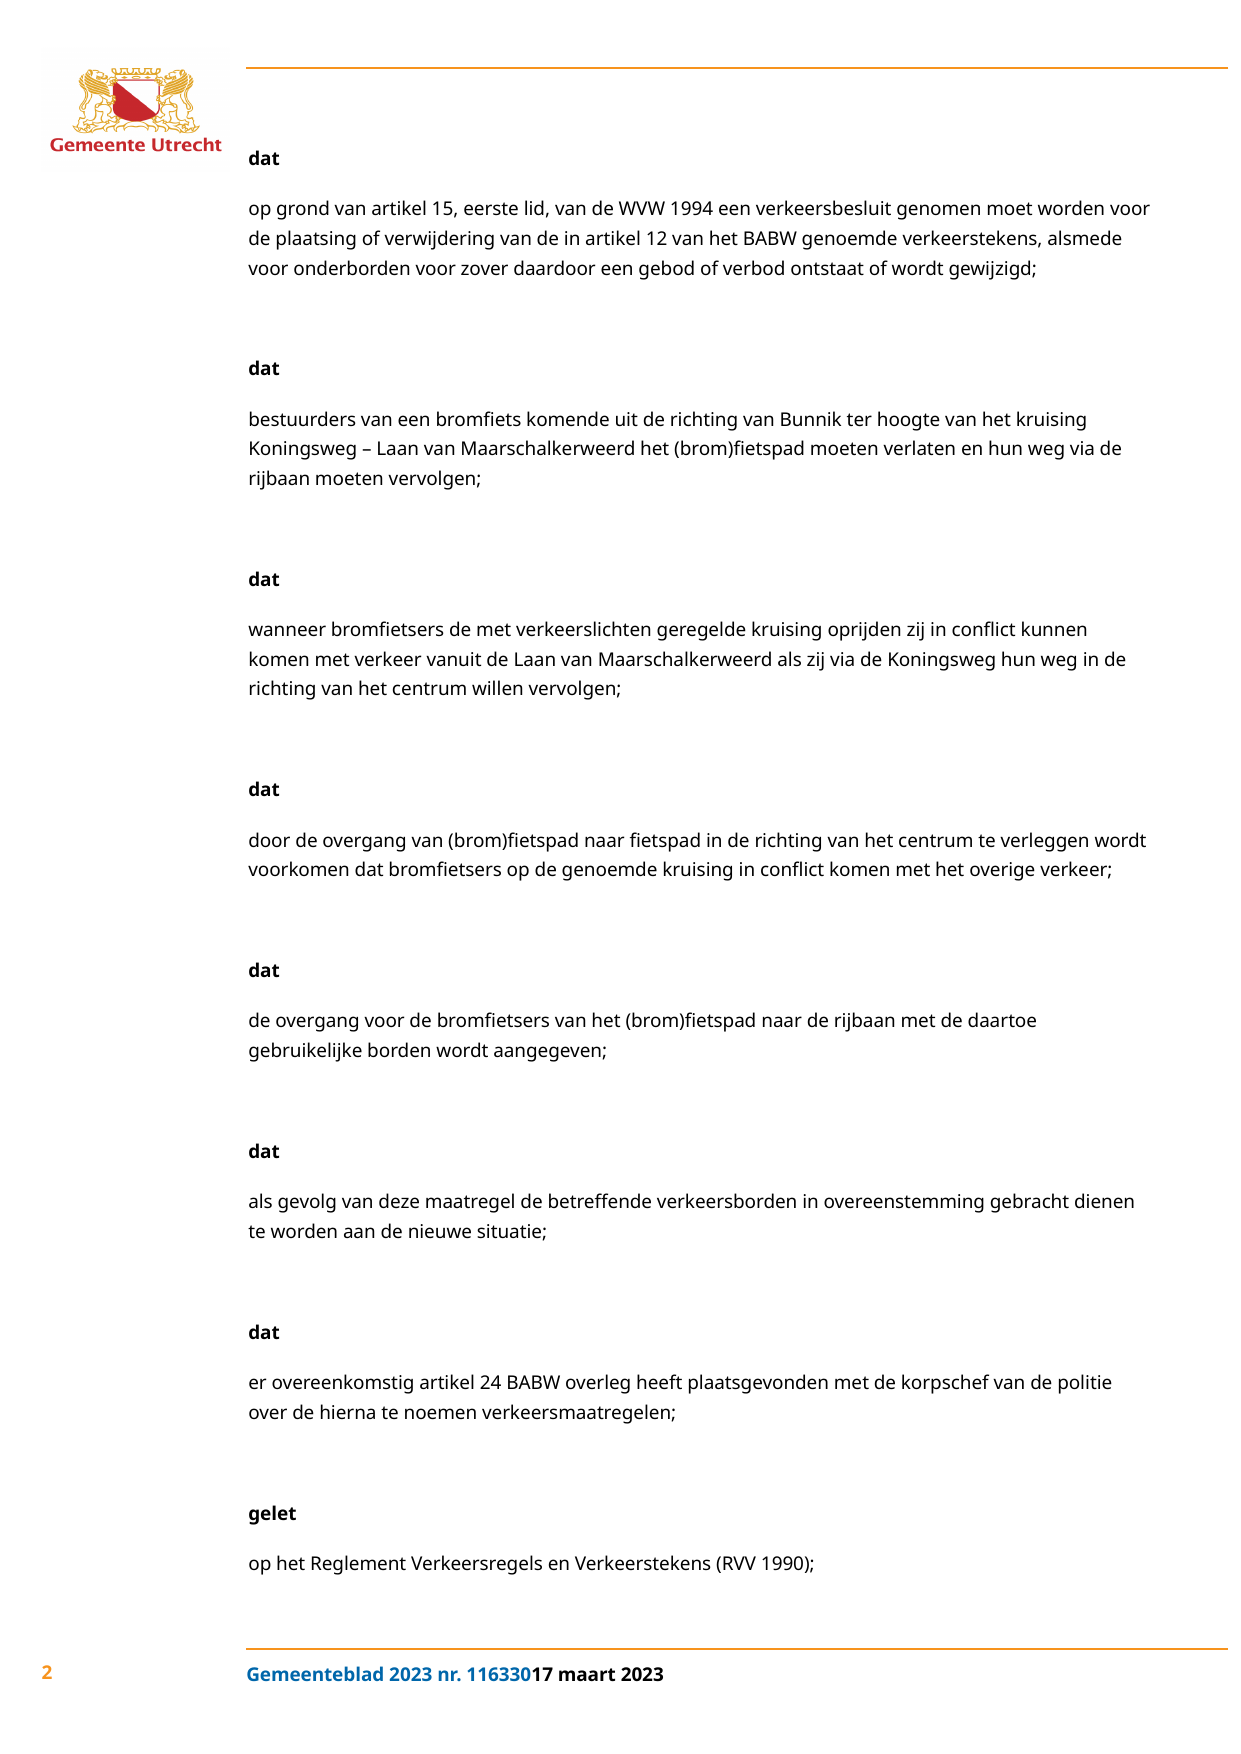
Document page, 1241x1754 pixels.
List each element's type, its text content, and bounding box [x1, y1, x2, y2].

text dat [248, 957, 1152, 983]
text dat [248, 1319, 1152, 1345]
text wanneer bromfietsers de met verkeerslichten geregelde kruising oprijden zij in conflict kunnen komen met verkeer vanuit de Laan van Maarschalkerweerd als zij via de Koningsweg hun weg in de richting van het centrum willen vervolgen; [248, 616, 1152, 701]
text op grond van artikel 15, eerste lid, van de WVW 1994 een verkeersbesluit genomen moet worden voor de plaatsing of verwijdering van de in artikel 12 van het BABW genoemde verkeerstekens, alsmede voor onderborden voor zover daardoor een gebod of verbod ontstaat of wordt gewijzigd; [248, 196, 1152, 281]
text dat [248, 145, 1152, 171]
text de overgang voor de bromfietsers van het (brom)fietspad naar de rijbaan met de daartoe gebruikelijke borden wordt aangegeven; [248, 1008, 1152, 1063]
text dat [248, 566, 1152, 592]
text dat [248, 1138, 1152, 1164]
text dat [248, 776, 1152, 802]
text gelet [248, 1500, 1152, 1526]
text bestuurders van een bromfiets komende uit de richting van Bunnik ter hoogte van het kruising Koningsweg – Laan van Maarschalkerweerd het (brom)fietspad moeten verlaten en hun weg via de rijbaan moeten vervolgen; [248, 406, 1152, 491]
text dat [248, 356, 1152, 381]
picture [41, 47, 231, 172]
text op het Reglement Verkeersregels en Verkeerstekens (RVV 1990); [248, 1550, 1152, 1576]
text er overeenkomstig artikel 24 BABW overleg heeft plaatsgevonden met de korpschef van de politie over de hierna te noemen verkeersmaatregelen; [248, 1369, 1152, 1425]
text door de overgang van (brom)fietspad naar fietspad in de richting van het centrum te verleggen wordt voorkomen dat bromfietsers op de genoemde kruising in conflict komen met het overige verkeer; [248, 827, 1152, 882]
text als gevolg van deze maatregel de betreffende verkeersborden in overeenstemming gebracht dienen te worden aan de nieuwe situatie; [248, 1188, 1152, 1244]
